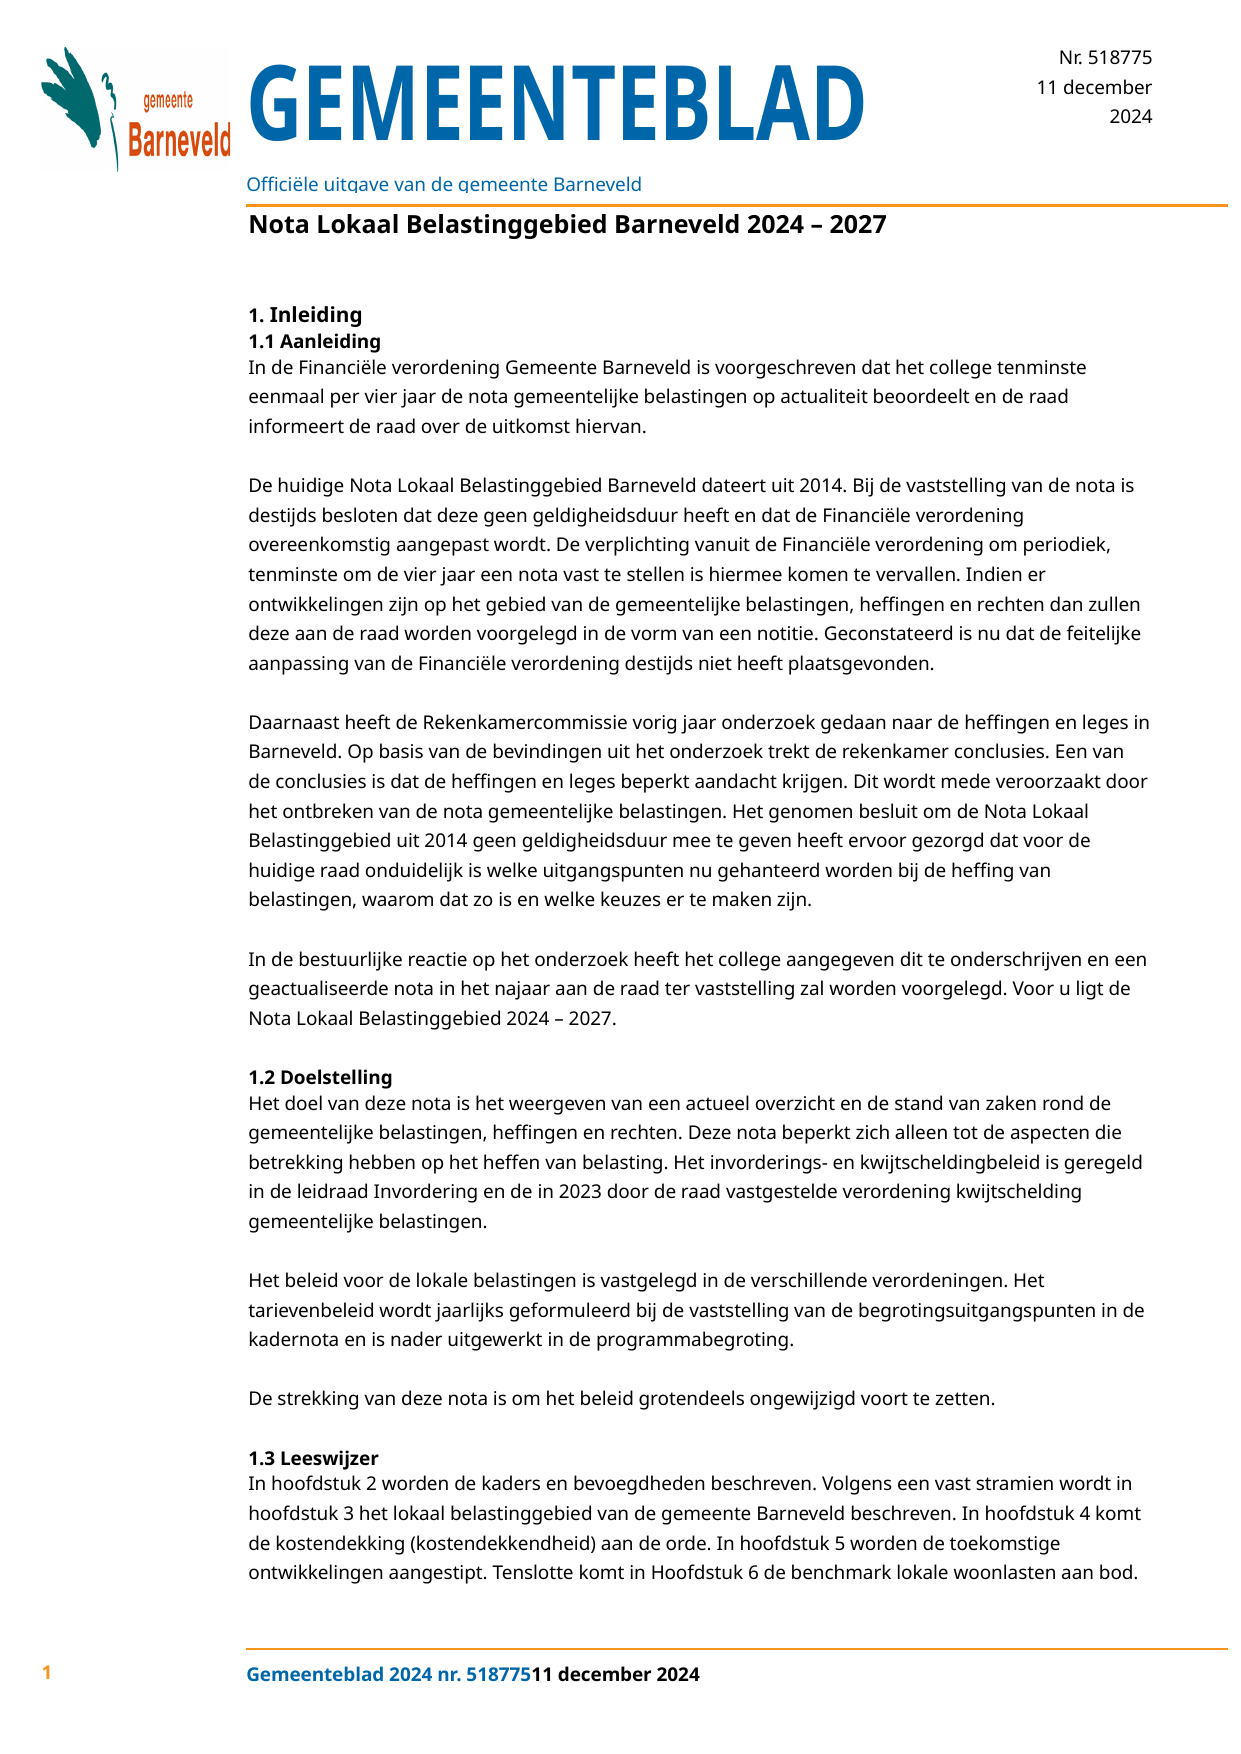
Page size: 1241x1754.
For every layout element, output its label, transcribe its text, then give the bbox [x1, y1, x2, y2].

text 1. Inleiding [248, 300, 1152, 328]
text In de Financiële verordening Gemeente Barneveld is voorgeschreven dat het college tenminste eenmaal per vier jaar de nota gemeentelijke belastingen op actualiteit beoordeelt en de raad informeert de raad over de uitkomst hiervan. [248, 354, 1152, 439]
text 1.2 Doelstelling [248, 1064, 1152, 1090]
text Nota Lokaal Belastinggebied Barneveld 2024 – 2027 [248, 207, 1152, 241]
text 1.3 Leeswijzer [248, 1445, 1152, 1471]
text In hoofdstuk 2 worden de kaders en bevoegdheden beschreven. Volgens een vast stramien wordt in hoofdstuk 3 het lokaal belastinggebied van de gemeente Barneveld beschreven. In hoofdstuk 4 komt de kostendekking (kostendekkendheid) aan de orde. In hoofdstuk 5 worden de toekomstige ontwikkelingen aangestipt. Tenslotte komt in Hoofdstuk 6 de benchmark lokale woonlasten aan bod. [248, 1471, 1152, 1585]
text Het doel van deze nota is het weergeven van een actueel overzicht en de stand van zaken rond de gemeentelijke belastingen, heffingen en rechten. Deze nota beperkt zich alleen tot de aspecten die betrekking hebben op het heffen van belasting. Het invorderings- en kwijtscheldingbeleid is geregeld in de leidraad Invordering en de in 2023 door de raad vastgestelde verordening kwijtschelding gemeentelijke belastingen. [248, 1090, 1152, 1234]
text De huidige Nota Lokaal Belastinggebied Barneveld dateert uit 2014. Bij de vaststelling van de nota is destijds besloten dat deze geen geldigheidsduur heeft en dat de Financiële verordening overeenkomstig aangepast wordt. De verplichting vanuit de Financiële verordening om periodiek, tenminste om de vier jaar een nota vast te stellen is hiermee komen te vervallen. Indien er ontwikkelingen zijn op het gebied van de gemeentelijke belastingen, heffingen en rechten dan zullen deze aan de raad worden voorgelegd in de vorm van een notitie. Geconstateerd is nu dat de feitelijke aanpassing van de Financiële verordening destijds niet heeft plaatsgevonden. [248, 472, 1152, 676]
text Het beleid voor de lokale belastingen is vastgelegd in de verschillende verordeningen. Het tarievenbeleid wordt jaarlijks geformuleerd bij de vaststelling van de begrotingsuitgangspunten in de kadernota en is nader uitgewerkt in de programmabegroting. [248, 1267, 1152, 1352]
text Daarnaast heeft de Rekenkamercommissie vorig jaar onderzoek gedaan naar de heffingen en leges in Barneveld. Op basis van de bevindingen uit het onderzoek trekt de rekenkamer conclusies. Een van de conclusies is dat de heffingen en leges beperkt aandacht krijgen. Dit wordt mede veroorzaakt door het ontbreken van de nota gemeentelijke belastingen. Het genomen besluit om de Nota Lokaal Belastinggebied uit 2014 geen geldigheidsduur mee te geven heeft ervoor gezorgd dat voor de huidige raad onduidelijk is welke uitgangspunten nu gehanteerd worden bij de heffing van belastingen, waarom dat zo is en welke keuzes er te maken zijn. [248, 709, 1152, 912]
text In de bestuurlijke reactie op het onderzoek heeft het college aangegeven dit te onderschrijven en een geactualiseerde nota in het najaar aan de raad ter vaststelling zal worden voorgelegd. Voor u ligt de Nota Lokaal Belastinggebied 2024 – 2027. [248, 946, 1152, 1031]
picture [41, 47, 231, 172]
text De strekking van deze nota is om het beleid grotendeels ongewijzigd voort te zetten. [248, 1386, 1152, 1411]
text 1.1 Aanleiding [248, 328, 1152, 354]
